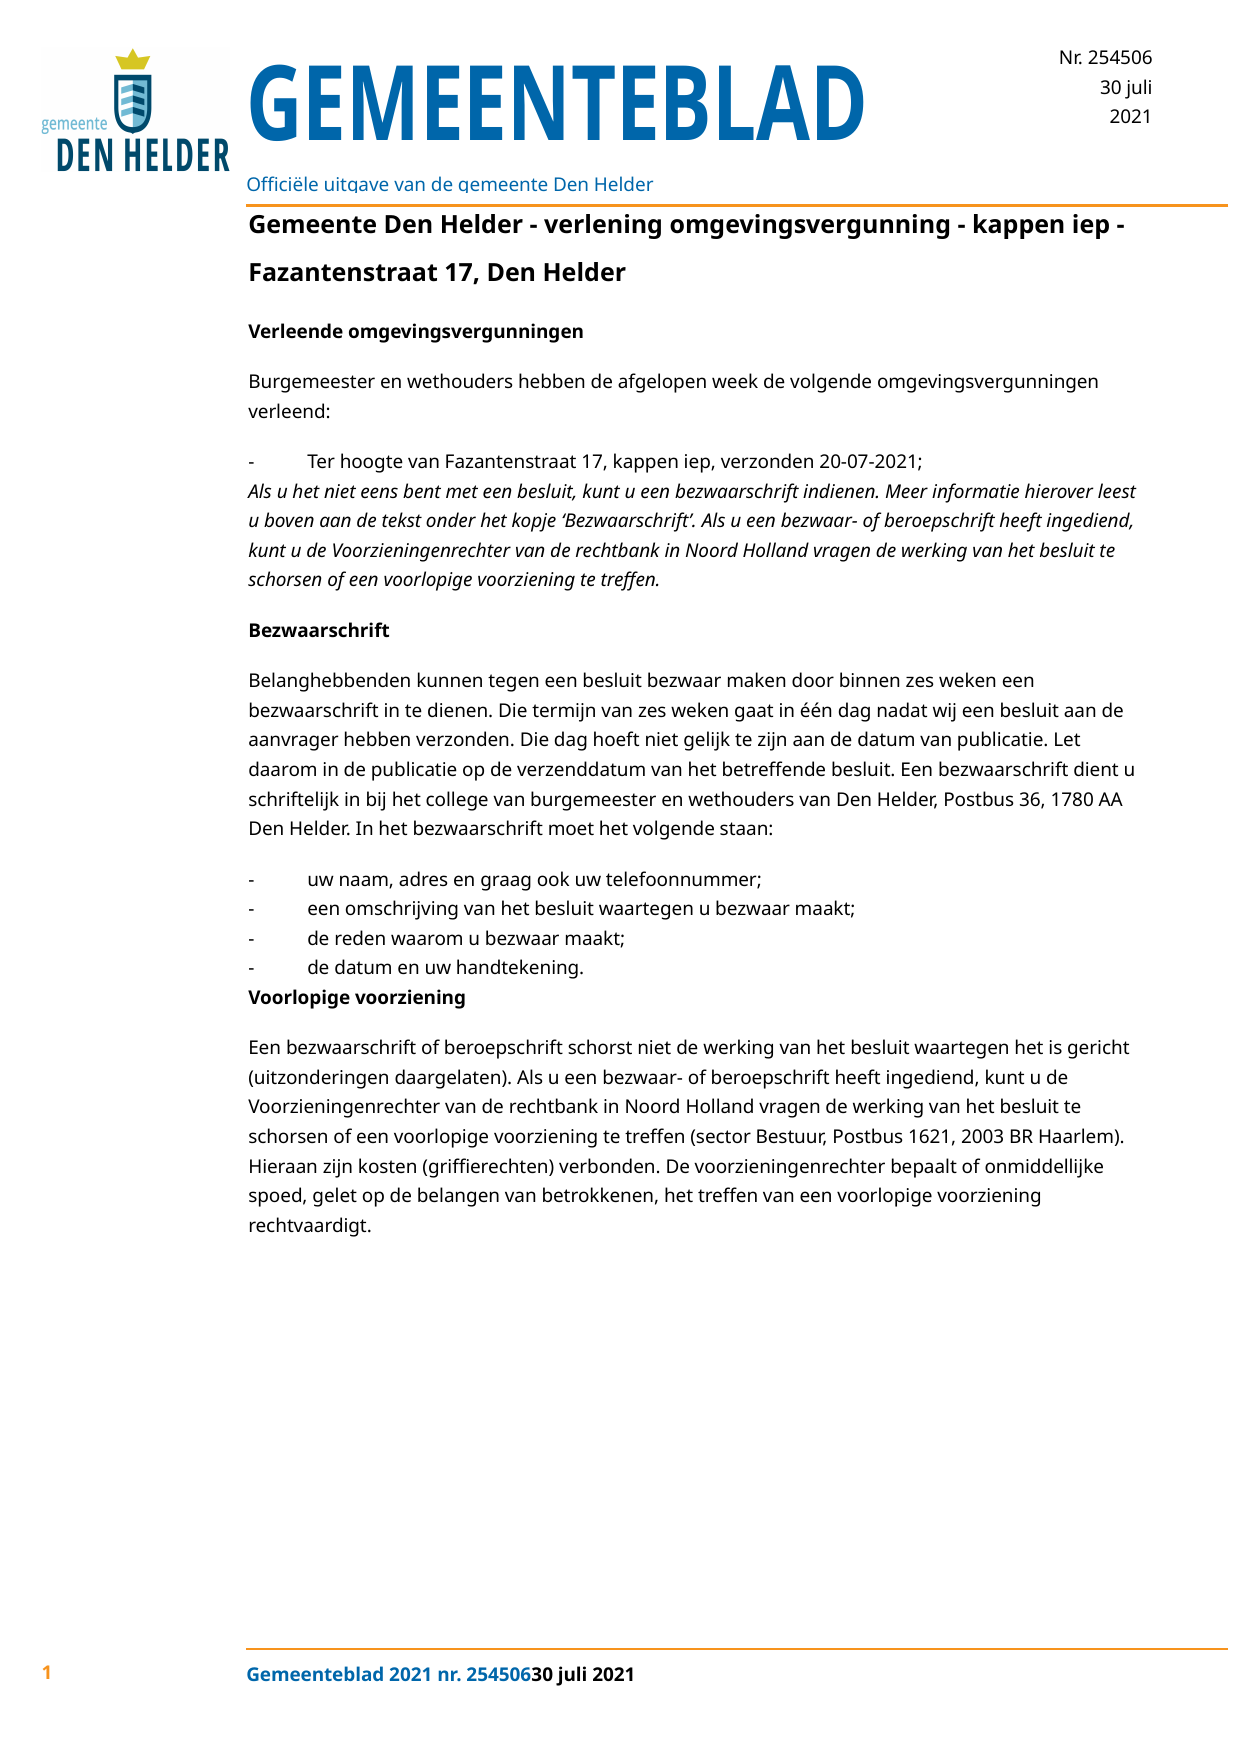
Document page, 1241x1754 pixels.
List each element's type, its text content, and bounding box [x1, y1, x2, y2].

picture [100, 154, 106, 172]
text Als u het niet eens bent met een besluit, kunt u een bezwaarschrift indienen. Meer informatie hierover leest u boven aan de tekst onder het kopje ‘Bezwaarschrift’. Als u een bezwaar- of beroepschrift heeft ingediend, kunt u de Voorzieningenrechter van de rechtbank in Noord Holland vragen de werking van het besluit te schorsen of een voorlopige voorziening te treffen. [248, 478, 1152, 592]
picture [130, 157, 135, 172]
list de reden waarom u bezwaar maakt; [248, 925, 1152, 951]
list uw naam, adres en graag ook uw telefoonnummer; [248, 866, 1152, 892]
picture [220, 160, 224, 172]
picture [182, 144, 187, 165]
text Bezwaarschrift [248, 617, 1152, 643]
text Een bezwaarschrift of beroepschrift schorst niet de werking van het besluit waartegen het is gericht (uitzonderingen daargelaten). Als u een bezwaar- of beroepschrift heeft ingediend, kunt u de Voorzieningenrechter van de rechtbank in Noord Holland vragen de werking van het besluit te schorsen of een voorlopige voorziening te treffen (sector Bestuur, Postbus 1621, 2003 BR Haarlem). Hieraan zijn kosten (griffierechten) verbonden. De voorzieningenrechter bepaalt of onmiddellijke spoed, gelet op de belangen van betrokkenen, het treffen van een voorlopige voorziening rechtvaardigt. [248, 1034, 1152, 1238]
picture [63, 144, 68, 165]
text Burgemeester en wethouders hebben de afgelopen week de volgende omgevingsvergunningen verleend: [248, 368, 1152, 424]
text Gemeente Den Helder - verlening omgevingsvergunning - kappen iep - Fazantenstraat 17, Den Helder [248, 207, 1152, 288]
picture [41, 47, 231, 172]
list een omschrijving van het besluit waartegen u bezwaar maakt; [248, 895, 1152, 921]
text Belanghebbenden kunnen tegen een besluit bezwaar maken door binnen zes weken een bezwaarschrift in te dienen. Die termijn van zes weken gaat in één dag nadat wij een besluit aan de aanvrager hebben verzonden. Die dag hoeft niet gelijk te zijn aan de datum van publicatie. Let daarom in de publicatie op de verzenddatum van het betreffende besluit. Een bezwaarschrift dient u schriftelijk in bij het college van burgemeester en wethouders van Den Helder, Postbus 36, 1780 AA Den Helder. In het bezwaarschrift moet het volgende staan: [248, 667, 1152, 841]
text Voorlopige voorziening [248, 984, 1152, 1010]
text Verleende omgevingsvergunningen [248, 318, 1152, 344]
list Ter hoogte van Fazantenstraat 17, kappen iep, verzonden 20-07-2021; [248, 448, 1152, 474]
list de datum en uw handtekening. [248, 954, 1152, 980]
